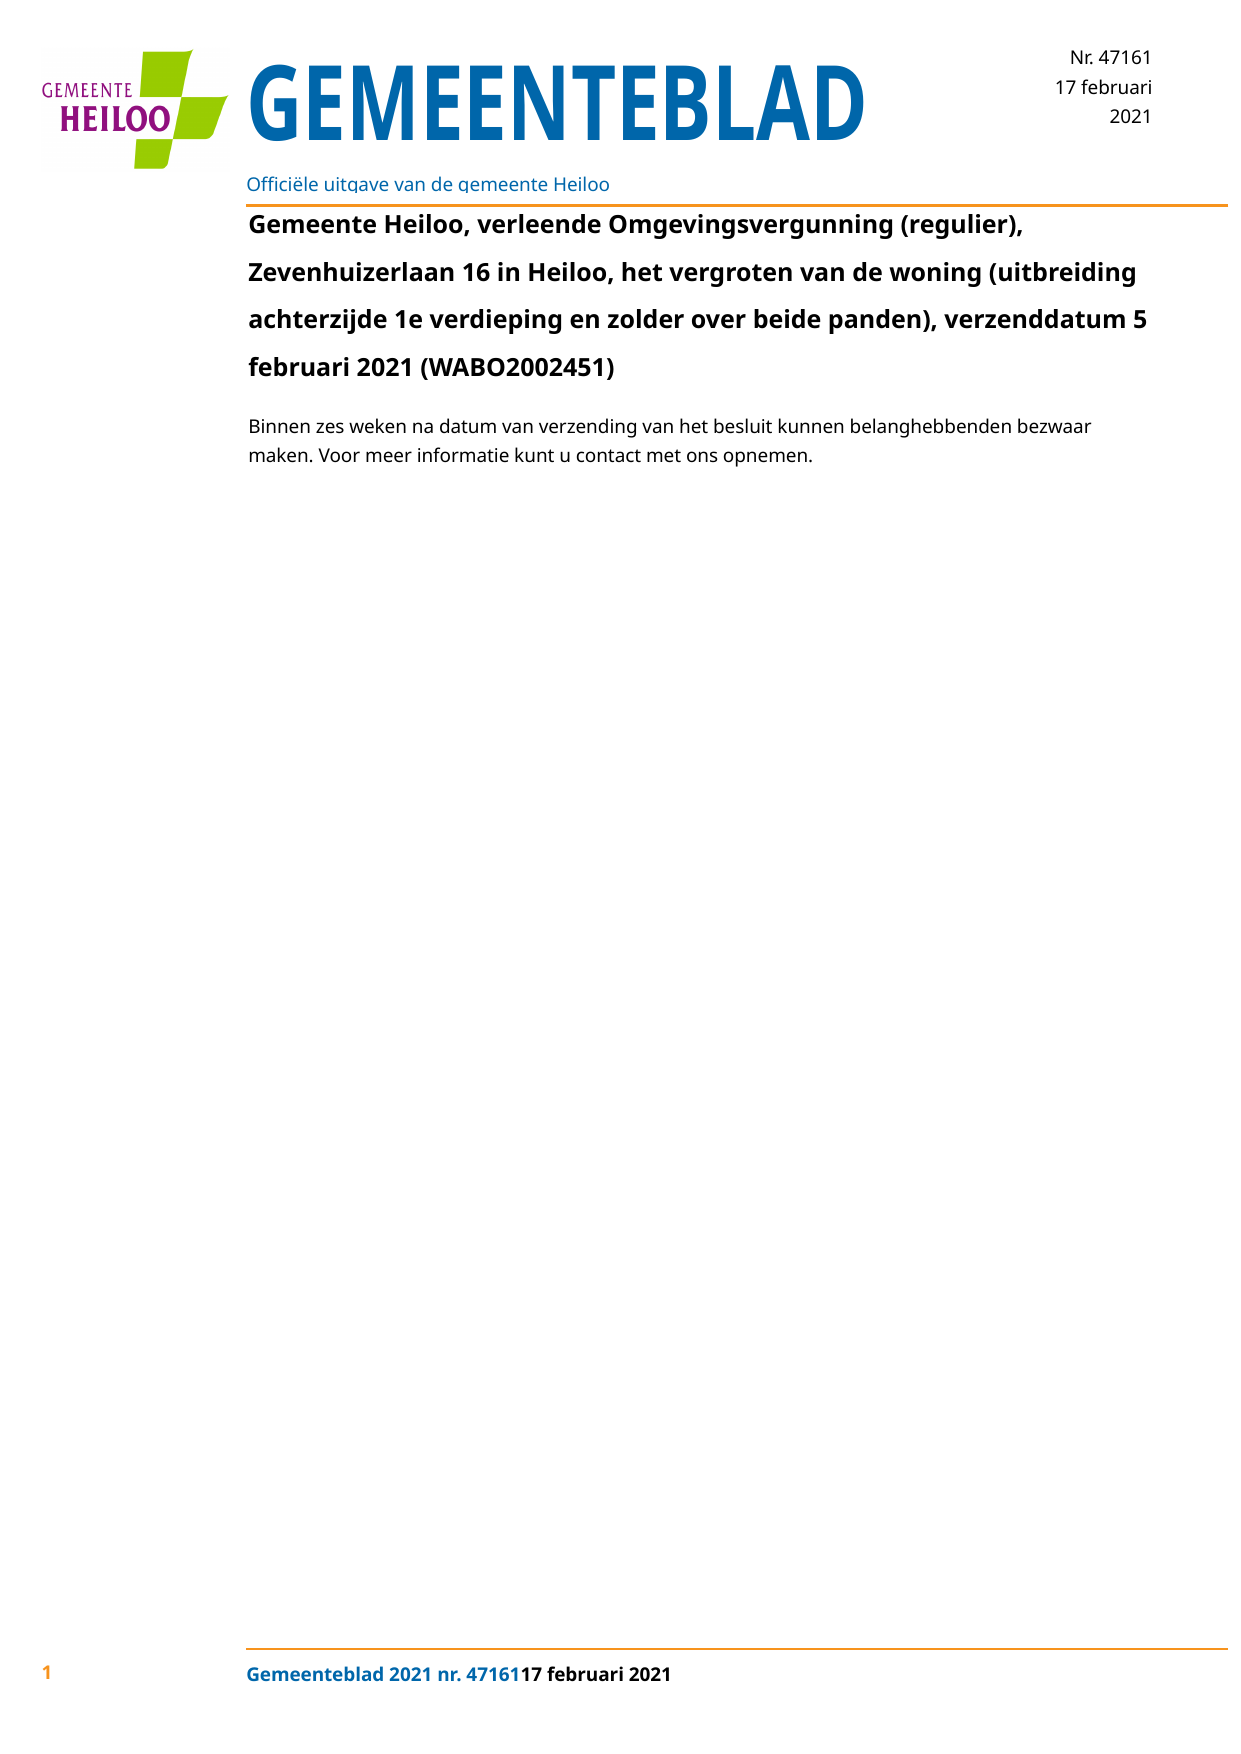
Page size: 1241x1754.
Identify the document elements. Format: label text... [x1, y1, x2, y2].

picture [41, 47, 231, 172]
text Binnen zes weken na datum van verzending van het besluit kunnen belanghebbenden bezwaar maken. Voor meer informatie kunt u contact met ons opnemen. [248, 413, 1152, 468]
text Gemeente Heiloo, verleende Omgevingsvergunning (regulier), Zevenhuizerlaan 16 in Heiloo, het vergroten van de woning (uitbreiding achterzijde 1e verdieping en zolder over beide panden), verzenddatum 5 februari 2021 (WABO2002451) [248, 207, 1152, 384]
